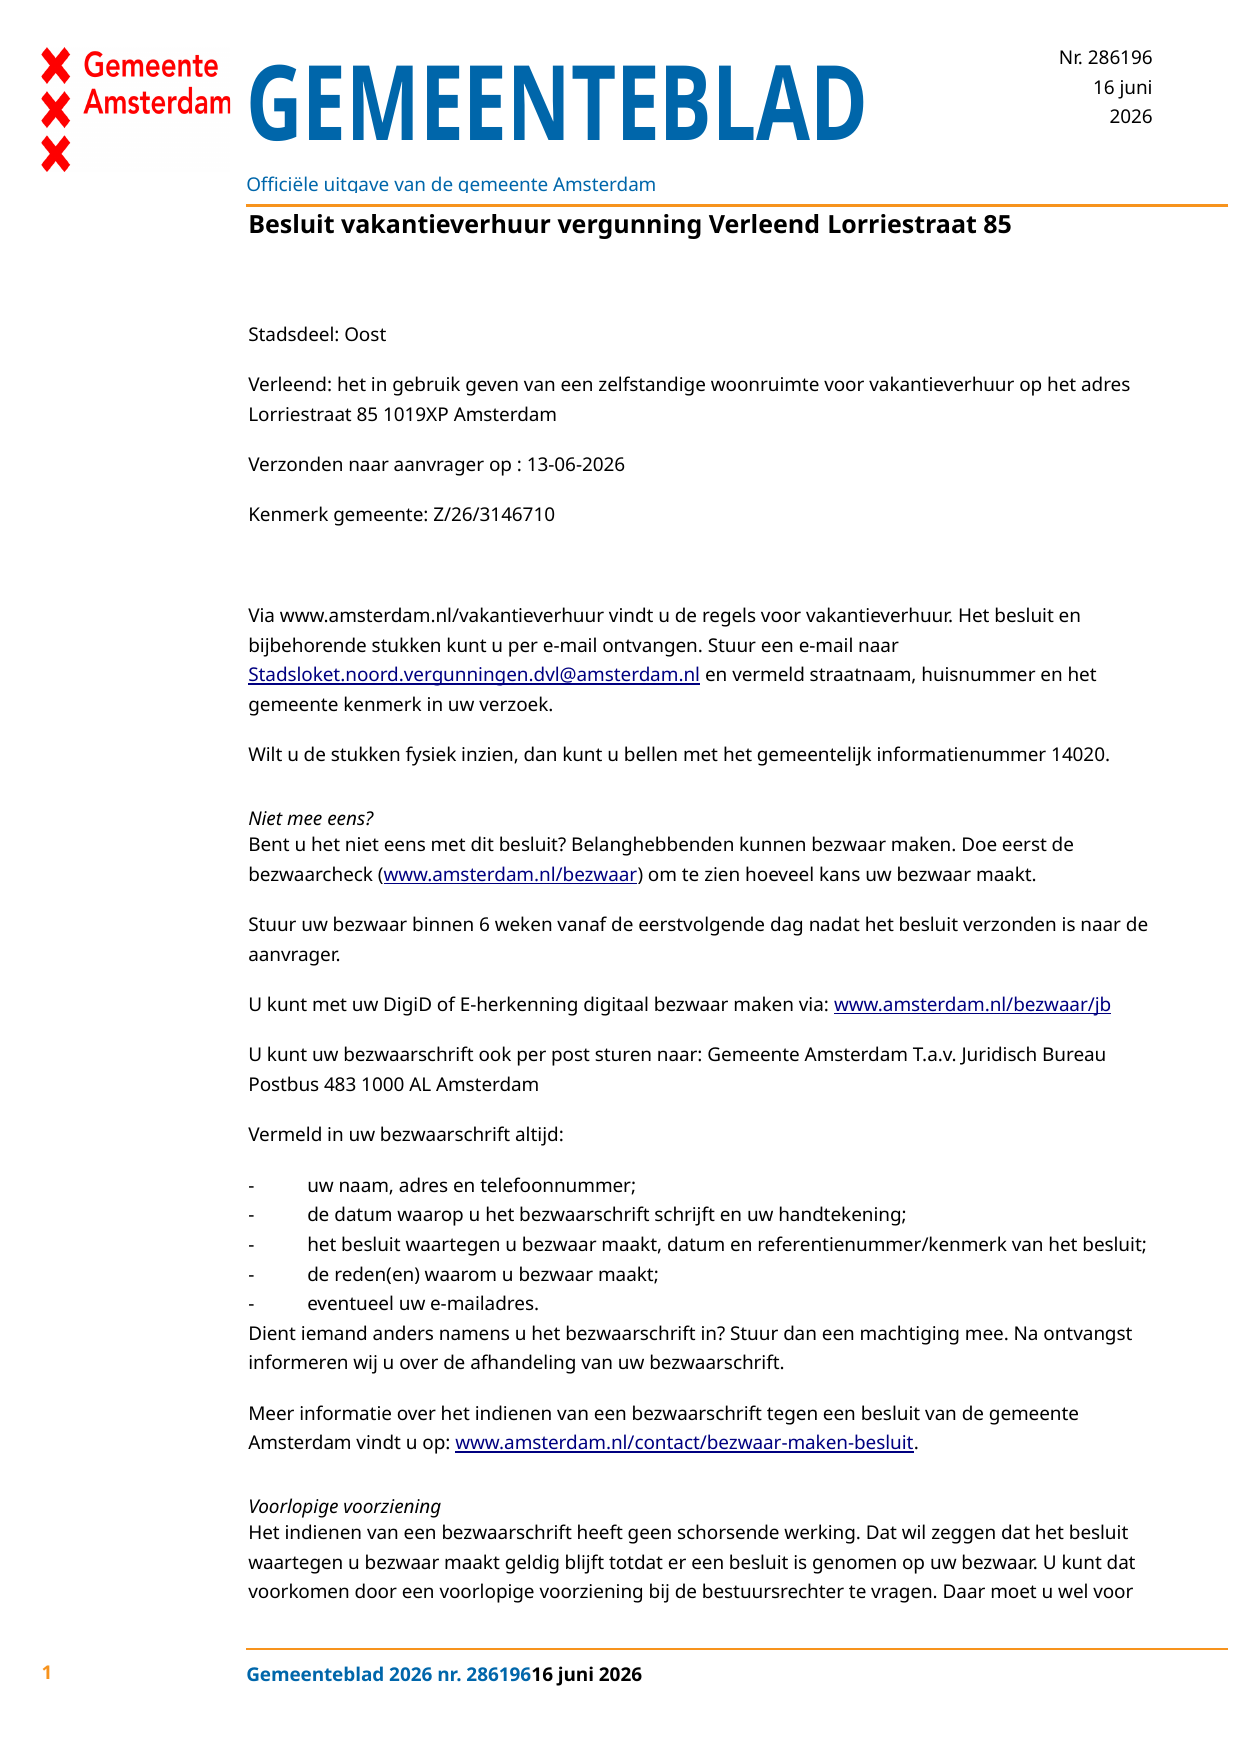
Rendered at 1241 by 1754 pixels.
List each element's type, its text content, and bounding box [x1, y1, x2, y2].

list het besluit waartegen u bezwaar maakt, datum en referentienummer/kenmerk van het besluit; [248, 1231, 1152, 1257]
text U kunt uw bezwaarschrift ook per post sturen naar: Gemeente Amsterdam T.a.v. Juridisch Bureau Postbus 483 1000 AL Amsterdam [248, 1042, 1152, 1097]
text Verleend: het in gebruik geven van een zelfstandige woonruimte voor vakantieverhuur op het adres Lorriestraat 85 1019XP Amsterdam [248, 371, 1152, 426]
text Het indienen van een bezwaarschrift heeft geen schorsende werking. Dat wil zeggen dat het besluit waartegen u bezwaar maakt geldig blijft totdat er een besluit is genomen op uw bezwaar. U kunt dat voorkomen door een voorlopige voorziening bij de bestuursrechter te vragen. Daar moet u wel voor [248, 1519, 1152, 1604]
list uw naam, adres en telefoonnummer; [248, 1172, 1152, 1198]
text Voorlopige voorziening [248, 1493, 1152, 1519]
text Besluit vakantieverhuur vergunning Verleend Lorriestraat 85 [248, 207, 1152, 241]
picture [41, 47, 231, 172]
text U kunt met uw DigiD of E-herkenning digitaal bezwaar maken via: www.amsterdam.nl/bezwaar/jb [248, 991, 1152, 1017]
text Via www.amsterdam.nl/vakantieverhuur vindt u de regels voor vakantieverhuur. Het besluit en bijbehorende stukken kunt u per e-mail ontvangen. Stuur een e-mail naar Stadsloket.noord.vergunningen.dvl@amsterdam.nl en vermeld straatnaam, huisnummer en het gemeente kenmerk in uw verzoek. [248, 602, 1152, 717]
text Niet mee eens? [248, 806, 1152, 831]
text Wilt u de stukken fysiek inzien, dan kunt u bellen met het gemeentelijk informatienummer 14020. [248, 742, 1152, 767]
text Bent u het niet eens met dit besluit? Belanghebbenden kunnen bezwaar maken. Doe eerst de bezwaarcheck (www.amsterdam.nl/bezwaar) om te zien hoeveel kans uw bezwaar maakt. [248, 831, 1152, 887]
list de reden(en) waarom u bezwaar maakt; [248, 1261, 1152, 1287]
text Dient iemand anders namens u het bezwaarschrift in? Stuur dan een machtiging mee. Na ontvangst informeren wij u over de afhandeling van uw bezwaarschrift. [248, 1320, 1152, 1375]
text Kenmerk gemeente: Z/26/3146710 [248, 502, 1152, 527]
text Vermeld in uw bezwaarschrift altijd: [248, 1122, 1152, 1147]
text Stuur uw bezwaar binnen 6 weken vanaf de eerstvolgende dag nadat het besluit verzonden is naar de aanvrager. [248, 911, 1152, 967]
list de datum waarop u het bezwaarschrift schrijft en uw handtekening; [248, 1202, 1152, 1227]
list eventueel uw e-mailadres. [248, 1290, 1152, 1316]
text Verzonden naar aanvrager op : 13-06-2026 [248, 451, 1152, 477]
text Meer informatie over het indienen van een bezwaarschrift tegen een besluit van de gemeente Amsterdam vindt u op: www.amsterdam.nl/contact/bezwaar-maken-besluit. [248, 1400, 1152, 1455]
text Stadsdeel: Oost [248, 321, 1152, 346]
